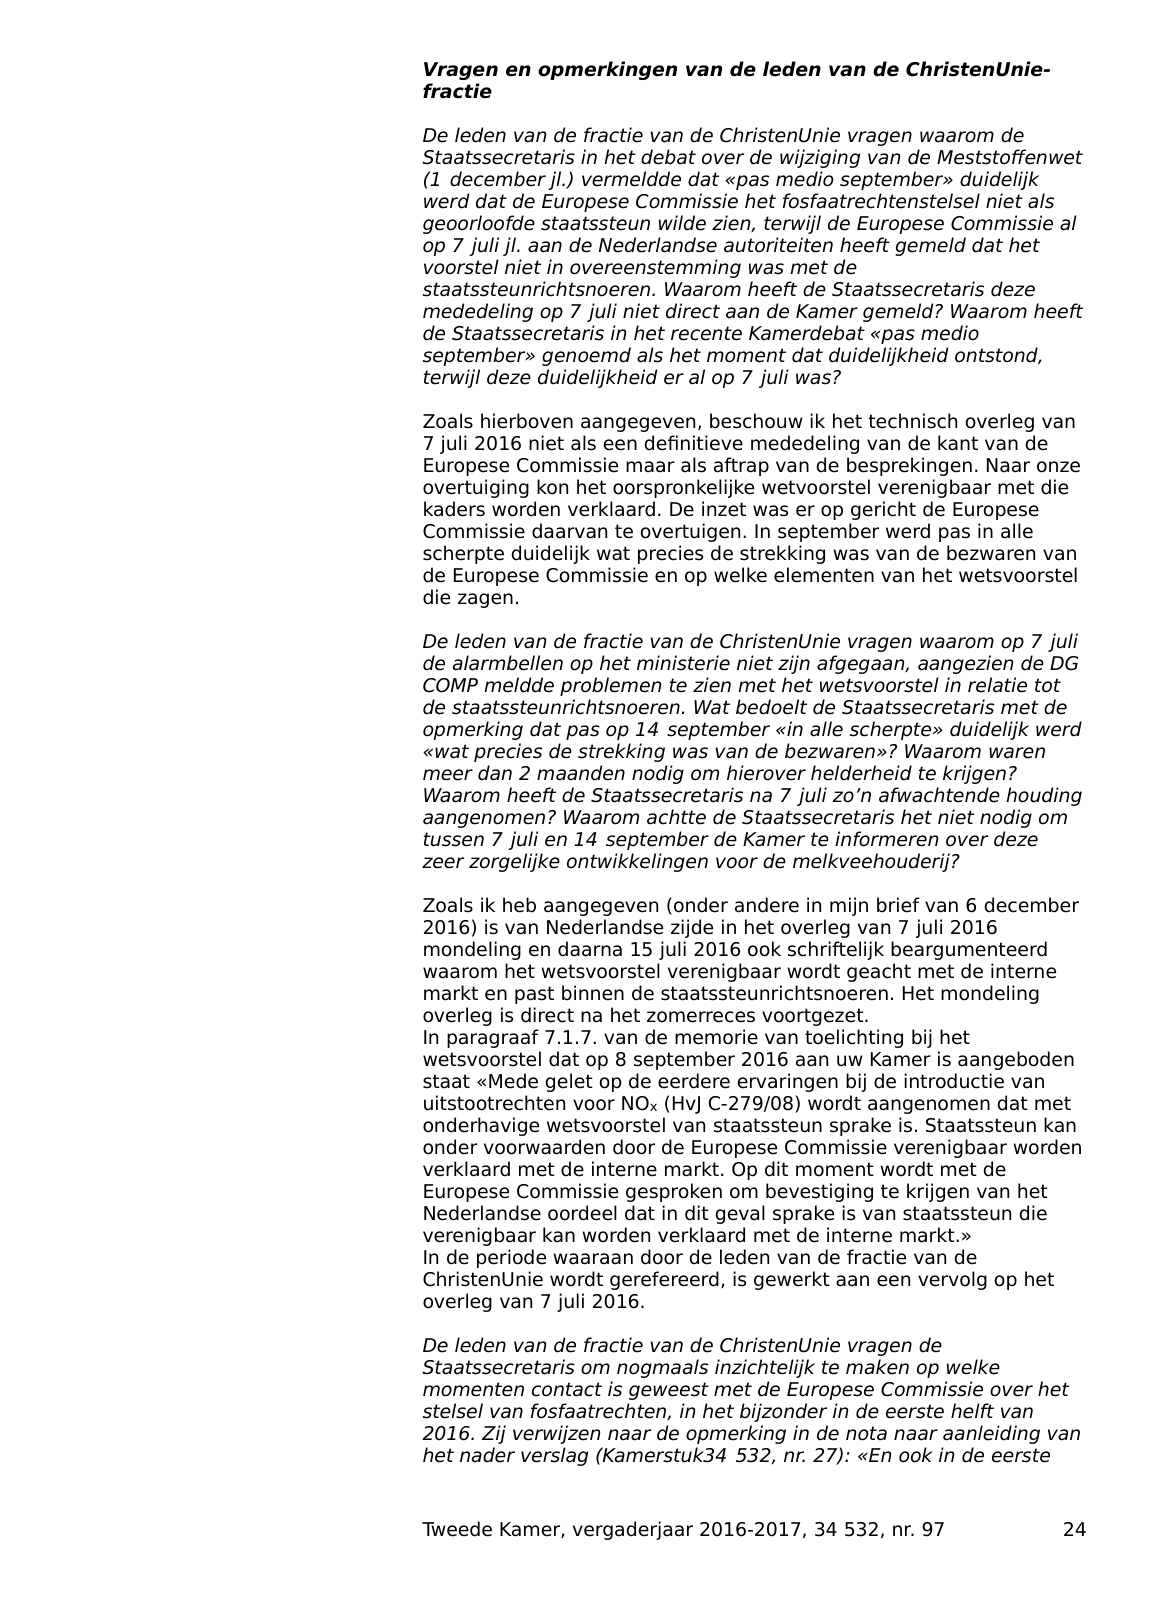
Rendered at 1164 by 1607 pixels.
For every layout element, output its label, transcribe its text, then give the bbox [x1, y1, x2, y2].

text In paragraaf 7.1.7. van de memorie van toelichting bij het wetsvoorstel dat op 8 september 2016 aan uw Kamer is aangeboden staat «Mede gelet op de eerdere ervaringen bij de introductie van uitstootrechten voor NOx (HvJ C-279/08) wordt aangenomen dat met onderhavige wetsvoorstel van staatssteun sprake is. Staatssteun kan onder voorwaarden door de Europese Commissie verenigbaar worden verklaard met de interne markt. Op dit moment wordt met de Europese Commissie gesproken om bevestiging te krijgen van het Nederlandse oordeel dat in dit geval sprake is van staatssteun die verenigbaar kan worden verklaard met de interne markt.» [422, 1027, 1087, 1247]
text Zoals hierboven aangegeven, beschouw ik het technisch overleg van 7 juli 2016 niet als een definitieve mededeling van de kant van de Europese Commissie maar als aftrap van de besprekingen. Naar onze overtuiging kon het oorspronkelijke wetvoorstel verenigbaar met die kaders worden verklaard. De inzet was er op gericht de Europese Commissie daarvan te overtuigen. In september werd pas in alle scherpte duidelijk wat precies de strekking was van de bezwaren van de Europese Commissie en op welke elementen van het wetsvoorstel die zagen. [422, 411, 1087, 609]
text De leden van de fractie van de ChristenUnie vragen waarom op 7 juli de alarmbellen op het ministerie niet zijn afgegaan, aangezien de DG COMP meldde problemen te zien met het wetsvoorstel in relatie tot de staatssteunrichtsnoeren. Wat bedoelt de Staatssecretaris met de opmerking dat pas op 14 september «in alle scherpte» duidelijk werd «wat precies de strekking was van de bezwaren»? Waarom waren meer dan 2 maanden nodig om hierover helderheid te krijgen? Waarom heeft de Staatssecretaris na 7 juli zo’n afwachtende houding aangenomen? Waarom achtte de Staatssecretaris het niet nodig om tussen 7 juli en 14 september de Kamer te informeren over deze zeer zorgelijke ontwikkelingen voor de melkveehouderij? [422, 631, 1087, 873]
text De leden van de fractie van de ChristenUnie vragen de Staatssecretaris om nogmaals inzichtelijk te maken op welke momenten contact is geweest met de Europese Commissie over het stelsel van fosfaatrechten, in het bijzonder in de eerste helft van 2016. Zij verwijzen naar de opmerking in de nota naar aanleiding van het nader verslag (Kamerstuk34 532, nr. 27): «En ook in de eerste [422, 1335, 1087, 1467]
text De leden van de fractie van de ChristenUnie vragen waarom de Staatssecretaris in het debat over de wijziging van de Meststoffenwet (1 december jl.) vermeldde dat «pas medio september» duidelijk werd dat de Europese Commissie het fosfaatrechtenstelsel niet als geoorloofde staatssteun wilde zien, terwijl de Europese Commissie al op 7 juli jl. aan de Nederlandse autoriteiten heeft gemeld dat het voorstel niet in overeenstemming was met de staatssteunrichtsnoeren. Waarom heeft de Staatssecretaris deze mededeling op 7 juli niet direct aan de Kamer gemeld? Waarom heeft de Staatssecretaris in het recente Kamerdebat «pas medio september» genoemd als het moment dat duidelijkheid ontstond, terwijl deze duidelijkheid er al op 7 juli was? [422, 125, 1087, 389]
text Zoals ik heb aangegeven (onder andere in mijn brief van 6 december 2016) is van Nederlandse zijde in het overleg van 7 juli 2016 mondeling en daarna 15 juli 2016 ook schriftelijk beargumenteerd waarom het wetsvoorstel verenigbaar wordt geacht met de interne markt en past binnen de staatssteunrichtsnoeren. Het mondeling overleg is direct na het zomerreces voortgezet. [422, 895, 1087, 1027]
subtitle Vragen en opmerkingen van de leden van de ChristenUnie-fractie [422, 59, 1087, 103]
text In de periode waaraan door de leden van de fractie van de ChristenUnie wordt gerefereerd, is gewerkt aan een vervolg op het overleg van 7 juli 2016. [422, 1247, 1087, 1313]
